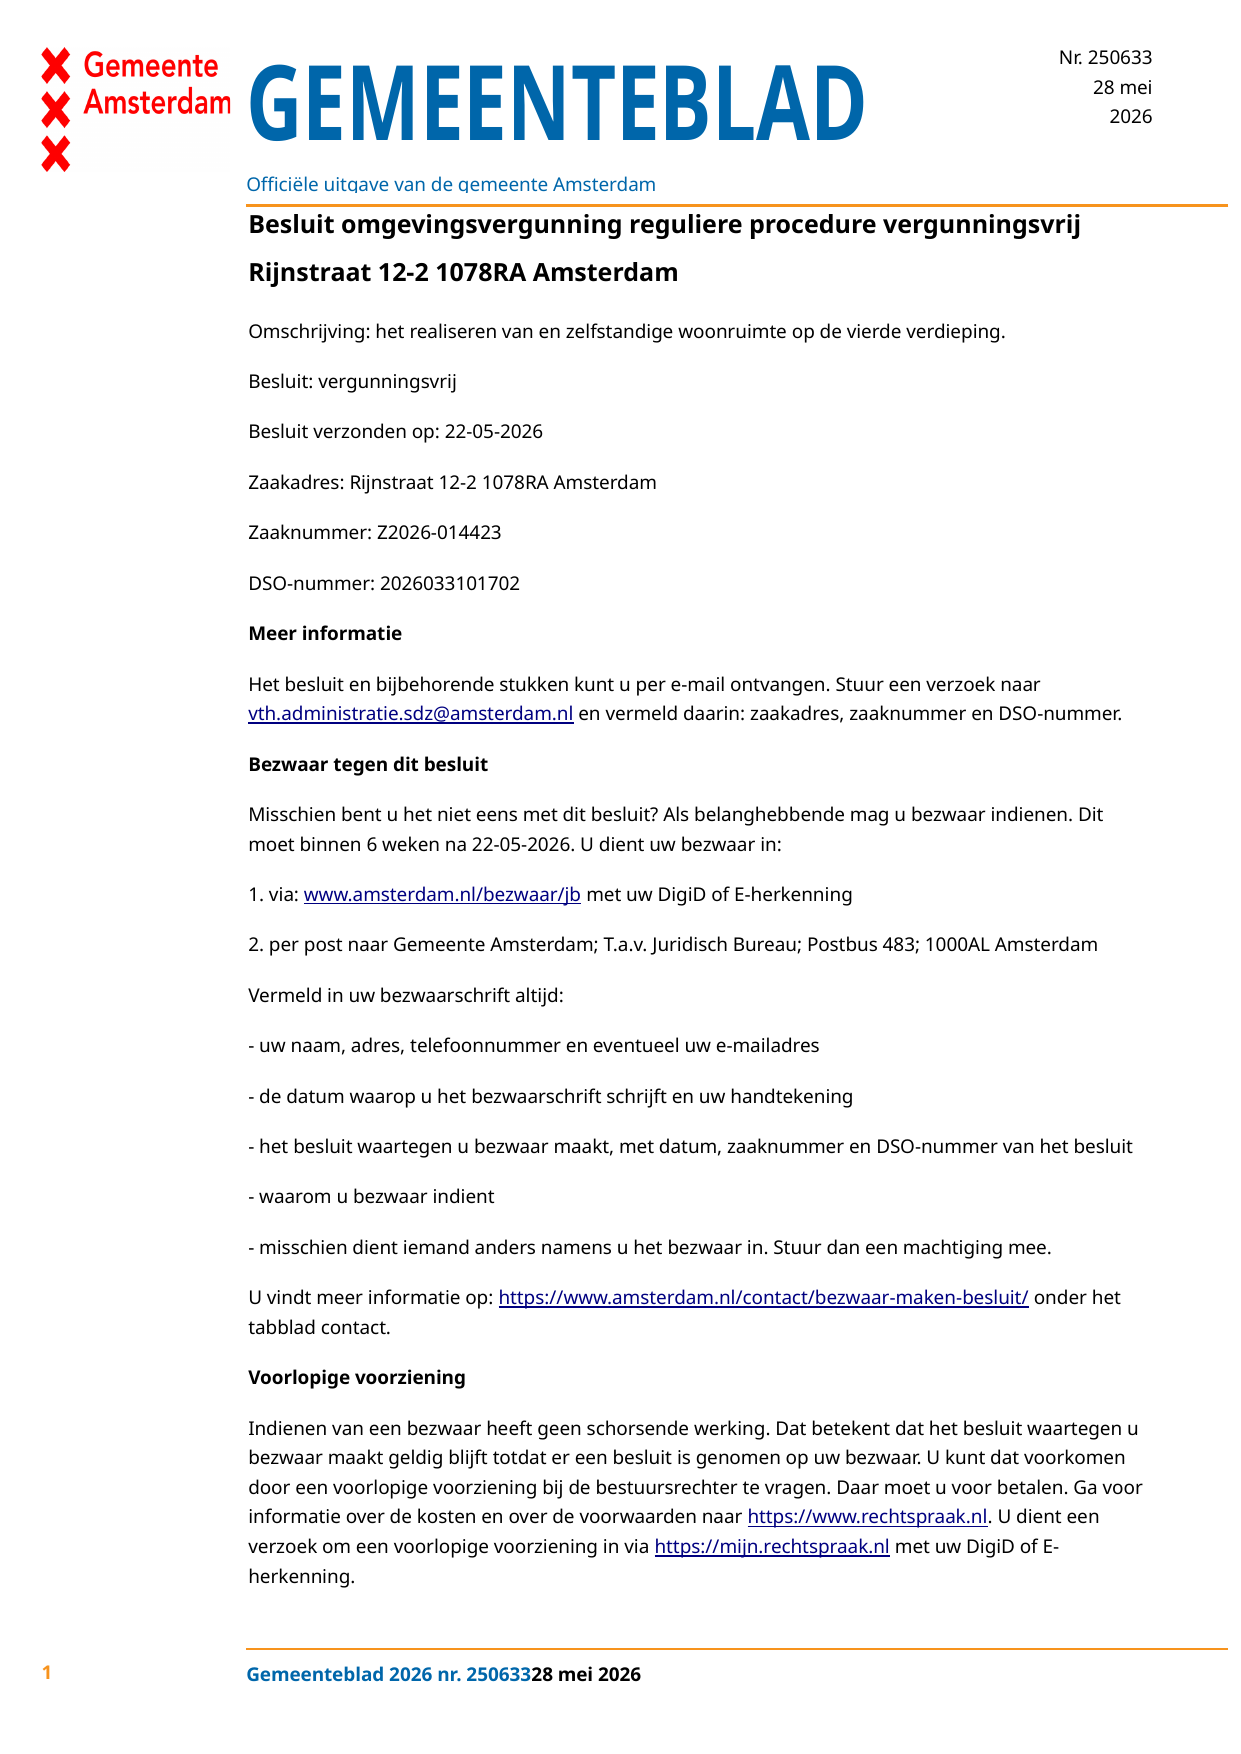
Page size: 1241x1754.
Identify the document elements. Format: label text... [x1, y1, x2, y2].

text Besluit verzonden op: 22-05-2026 [248, 419, 1152, 444]
text Zaakadres: Rijnstraat 12-2 1078RA Amsterdam [248, 469, 1152, 495]
text Indienen van een bezwaar heeft geen schorsende werking. Dat betekent dat het besluit waartegen u bezwaar maakt geldig blijft totdat er een besluit is genomen op uw bezwaar. U kunt dat voorkomen door een voorlopige voorziening bij de bestuursrechter te vragen. Daar moet u voor betalen. Ga voor informatie over de kosten en over de voorwaarden naar https://www.rechtspraak.nl. U dient een verzoek om een voorlopige voorziening in via https://mijn.rechtspraak.nl met uw DigiD of E-herkenning. [248, 1415, 1152, 1589]
text Voorlopige voorziening [248, 1364, 1152, 1390]
text Omschrijving: het realiseren van en zelfstandige woonruimte op de vierde verdieping. [248, 318, 1152, 344]
text - misschien dient iemand anders namens u het bezwaar in. Stuur dan een machtiging mee. [248, 1234, 1152, 1260]
text U vindt meer informatie op: https://www.amsterdam.nl/contact/bezwaar-maken-besluit/ onder het tabblad contact. [248, 1284, 1152, 1340]
text Zaaknummer: Z2026-014423 [248, 519, 1152, 545]
text DSO-nummer: 2026033101702 [248, 570, 1152, 596]
text Besluit omgevingsvergunning reguliere procedure vergunningsvrij Rijnstraat 12-2 1078RA Amsterdam [248, 207, 1152, 288]
text Vermeld in uw bezwaarschrift altijd: [248, 982, 1152, 1008]
text Het besluit en bijbehorende stukken kunt u per e-mail ontvangen. Stuur een verzoek naar vth.administratie.sdz@amsterdam.nl en vermeld daarin: zaakadres, zaaknummer en DSO-nummer. [248, 671, 1152, 726]
picture [41, 47, 231, 172]
text - de datum waarop u het bezwaarschrift schrijft en uw handtekening [248, 1083, 1152, 1109]
text - uw naam, adres, telefoonnummer en eventueel uw e-mailadres [248, 1032, 1152, 1058]
text 1. via: www.amsterdam.nl/bezwaar/jb met uw DigiD of E-herkenning [248, 881, 1152, 907]
text Meer informatie [248, 620, 1152, 646]
text - het besluit waartegen u bezwaar maakt, met datum, zaaknummer en DSO-nummer van het besluit [248, 1133, 1152, 1159]
text Misschien bent u het niet eens met dit besluit? Als belanghebbende mag u bezwaar indienen. Dit moet binnen 6 weken na 22-05-2026. U dient uw bezwaar in: [248, 801, 1152, 857]
text 2. per post naar Gemeente Amsterdam; T.a.v. Juridisch Bureau; Postbus 483; 1000AL Amsterdam [248, 932, 1152, 957]
text Besluit: vergunningsvrij [248, 368, 1152, 394]
text - waarom u bezwaar indient [248, 1184, 1152, 1209]
text Bezwaar tegen dit besluit [248, 751, 1152, 777]
